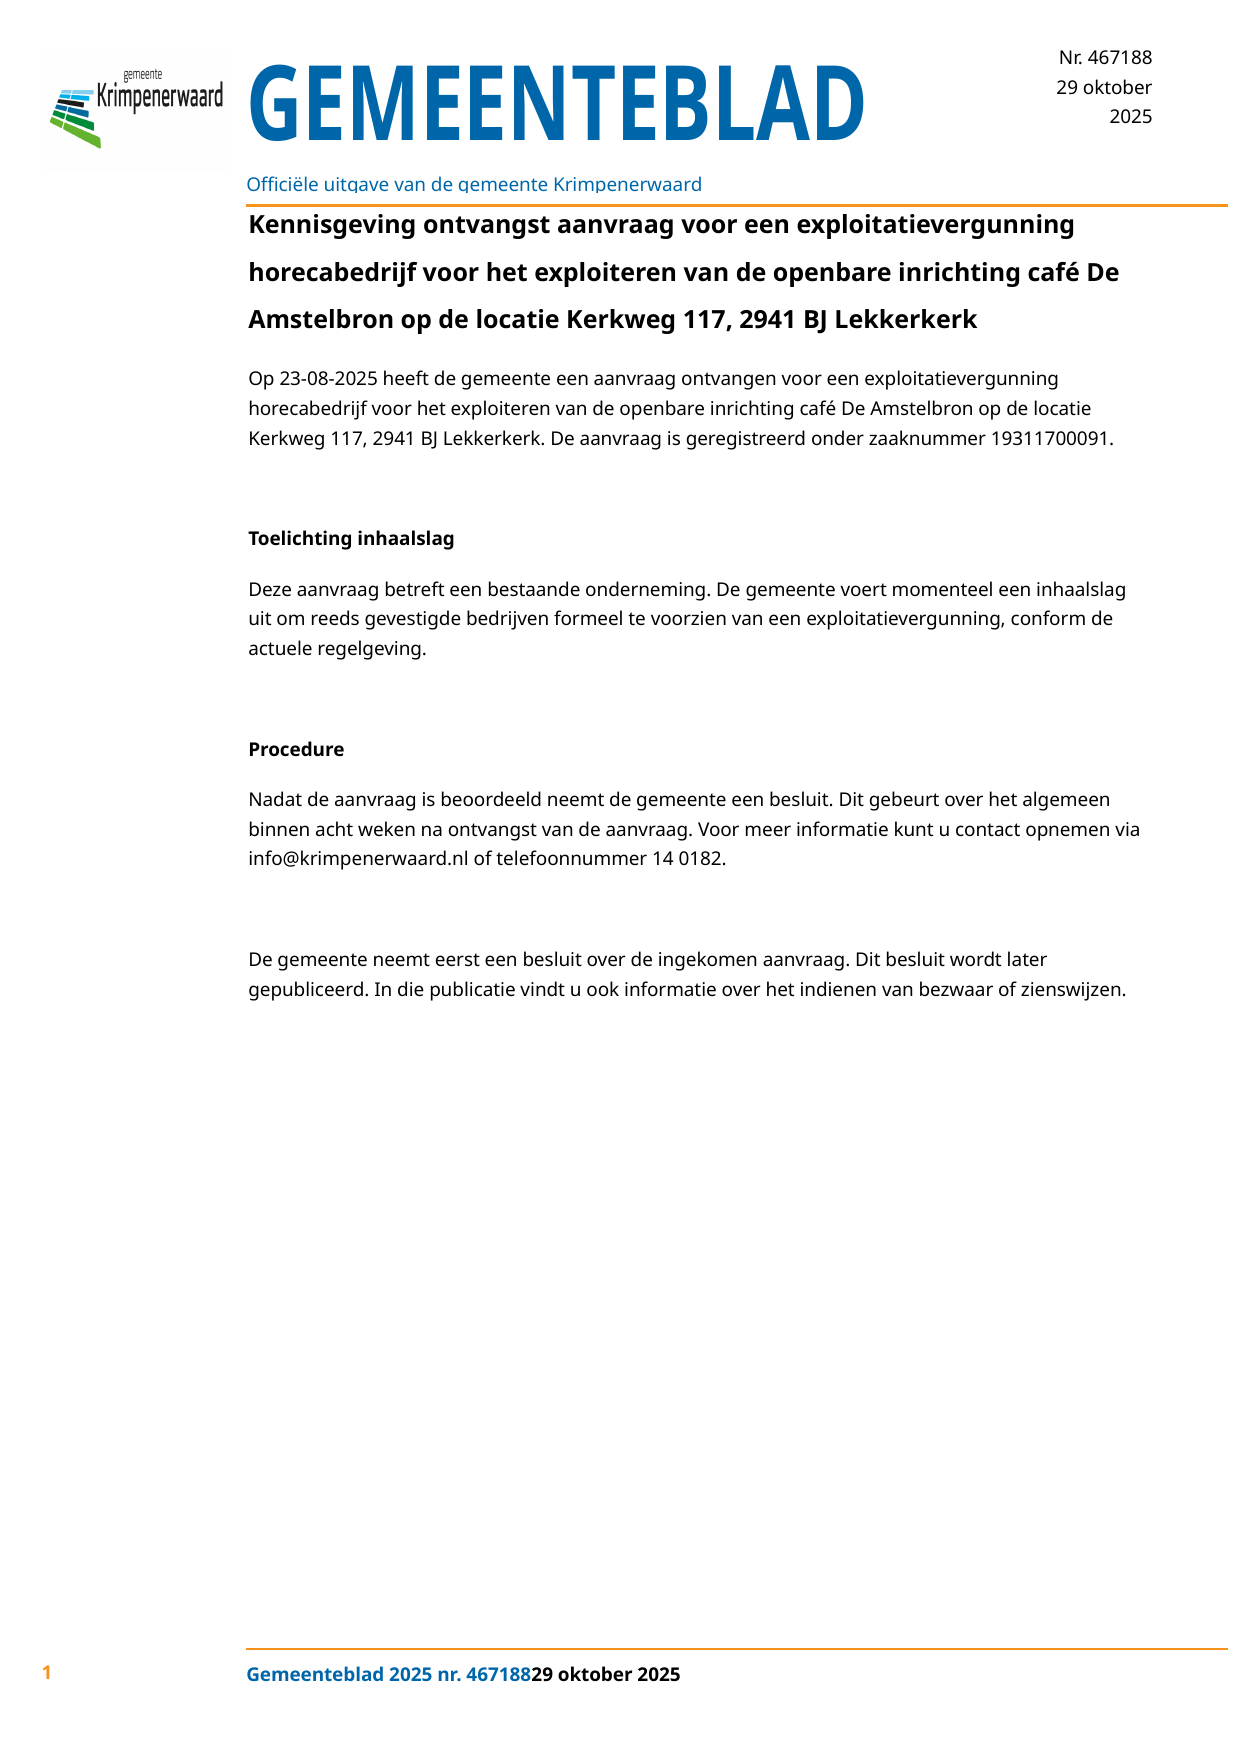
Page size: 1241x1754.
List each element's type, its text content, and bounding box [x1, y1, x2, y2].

text Toelichting inhaalslag [248, 526, 1152, 551]
text De gemeente neemt eerst een besluit over de ingekomen aanvraag. Dit besluit wordt later gepubliceerd. In die publicatie vindt u ook informatie over het indienen van bezwaar of zienswijzen. [248, 946, 1152, 1002]
text Nadat de aanvraag is beoordeeld neemt de gemeente een besluit. Dit gebeurt over het algemeen binnen acht weken na ontvangst van de aanvraag. Voor meer informatie kunt u contact opnemen via info@krimpenerwaard.nl of telefoonnummer 14 0182. [248, 786, 1152, 871]
picture [41, 47, 231, 172]
text Kennisgeving ontvangst aanvraag voor een exploitatievergunning horecabedrijf voor het exploiteren van de openbare inrichting café De Amstelbron op de locatie Kerkweg 117, 2941 BJ Lekkerkerk [248, 207, 1152, 336]
text Op 23-08-2025 heeft de gemeente een aanvraag ontvangen voor een exploitatievergunning horecabedrijf voor het exploiteren van de openbare inrichting café De Amstelbron op de locatie Kerkweg 117, 2941 BJ Lekkerkerk. De aanvraag is geregistreerd onder zaaknummer 19311700091. [248, 366, 1152, 450]
text Procedure [248, 736, 1152, 762]
text Deze aanvraag betreft een bestaande onderneming. De gemeente voert momenteel een inhaalslag uit om reeds gevestigde bedrijven formeel te voorzien van een exploitatievergunning, conform de actuele regelgeving. [248, 576, 1152, 661]
